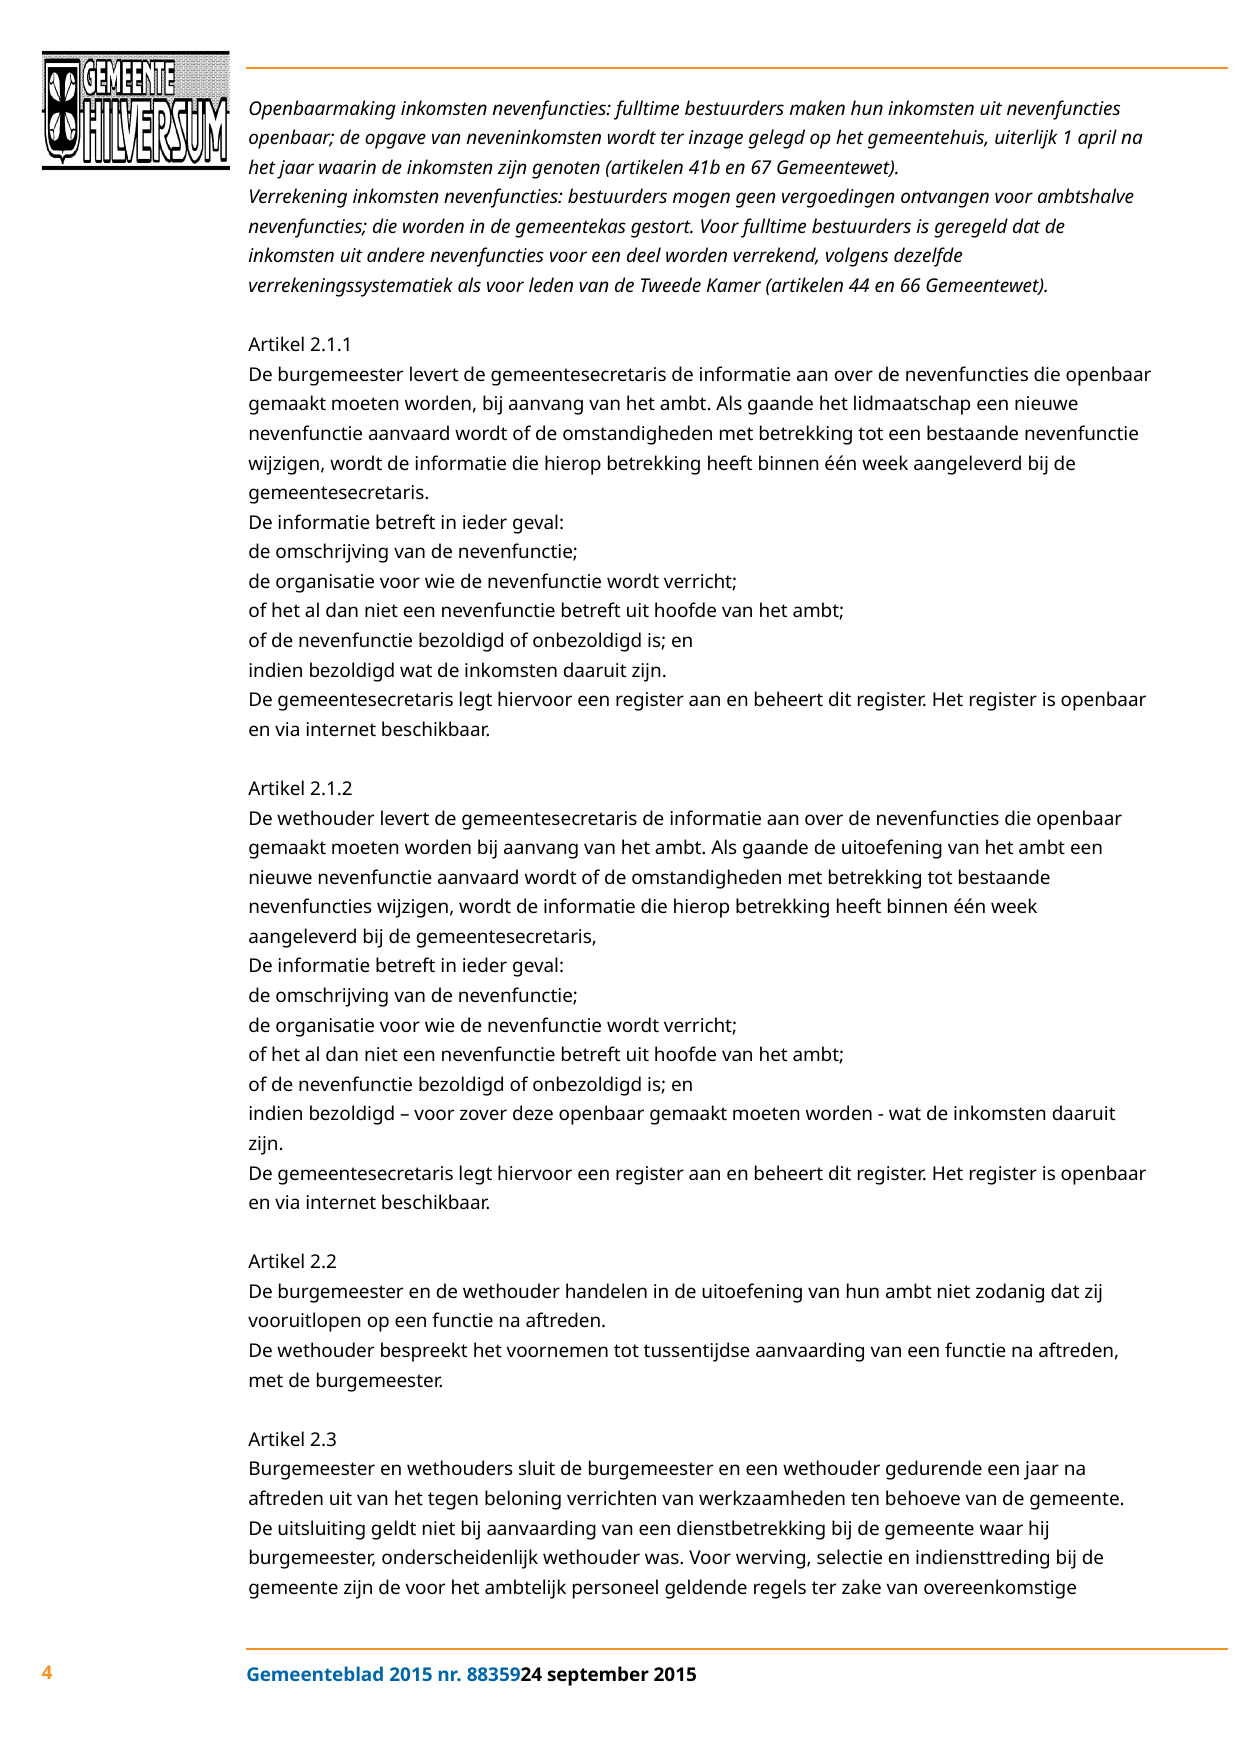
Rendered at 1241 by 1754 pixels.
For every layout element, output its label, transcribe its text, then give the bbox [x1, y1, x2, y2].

text De wethouder levert de gemeentesecretaris de informatie aan over de nevenfuncties die openbaar gemaakt moeten worden bij aanvang van het ambt. Als gaande de uitoefening van het ambt een nieuwe nevenfunctie aanvaard wordt of de omstandigheden met betrekking tot bestaande nevenfuncties wijzigen, wordt de informatie die hierop betrekking heeft binnen één week aangeleverd bij de gemeentesecretaris, [248, 805, 1152, 949]
text De burgemeester levert de gemeentesecretaris de informatie aan over de nevenfuncties die openbaar gemaakt moeten worden, bij aanvang van het ambt. Als gaande het lidmaatschap een nieuwe nevenfunctie aanvaard wordt of de omstandigheden met betrekking tot een bestaande nevenfunctie wijzigen, wordt de informatie die hierop betrekking heeft binnen één week aangeleverd bij de gemeentesecretaris. [248, 361, 1152, 505]
text De wethouder bespreekt het voornemen tot tussentijdse aanvaarding van een functie na aftreden, met de burgemeester. [248, 1337, 1152, 1393]
picture [41, 47, 231, 172]
text Artikel 2.1.2 [248, 775, 1152, 801]
text de omschrijving van de nevenfunctie; [248, 982, 1152, 1008]
text Openbaarmaking inkomsten nevenfuncties: fulltime bestuurders maken hun inkomsten uit nevenfuncties openbaar; de opgave van neveninkomsten wordt ter inzage gelegd op het gemeentehuis, uiterlijk 1 april na het jaar waarin de inkomsten zijn genoten (artikelen 41b en 67 Gemeentewet). [248, 95, 1152, 180]
text de omschrijving van de nevenfunctie; [248, 538, 1152, 564]
text Artikel 2.3 [248, 1426, 1152, 1452]
text de organisatie voor wie de nevenfunctie wordt verricht; [248, 568, 1152, 594]
text indien bezoldigd wat de inkomsten daaruit zijn. [248, 657, 1152, 683]
text indien bezoldigd – voor zover deze openbaar gemaakt moeten worden - wat de inkomsten daaruit zijn. [248, 1101, 1152, 1156]
text de organisatie voor wie de nevenfunctie wordt verricht; [248, 1012, 1152, 1038]
text of de nevenfunctie bezoldigd of onbezoldigd is; en [248, 627, 1152, 653]
text of het al dan niet een nevenfunctie betreft uit hoofde van het ambt; [248, 598, 1152, 623]
text De informatie betreft in ieder geval: [248, 509, 1152, 535]
text of de nevenfunctie bezoldigd of onbezoldigd is; en [248, 1071, 1152, 1097]
text of het al dan niet een nevenfunctie betreft uit hoofde van het ambt; [248, 1041, 1152, 1067]
text Artikel 2.2 [248, 1248, 1152, 1274]
text De informatie betreft in ieder geval: [248, 953, 1152, 978]
text De gemeentesecretaris legt hiervoor een register aan en beheert dit register. Het register is openbaar en via internet beschikbaar. [248, 686, 1152, 742]
text Verrekening inkomsten nevenfuncties: bestuurders mogen geen vergoedingen ontvangen voor ambtshalve nevenfuncties; die worden in de gemeentekas gestort. Voor fulltime bestuurders is geregeld dat de inkomsten uit andere nevenfuncties voor een deel worden verrekend, volgens dezelfde verrekeningssystematiek als voor leden van de Tweede Kamer (artikelen 44 en 66 Gemeentewet). [248, 183, 1152, 298]
text Burgemeester en wethouders sluit de burgemeester en een wethouder gedurende een jaar na aftreden uit van het tegen beloning verrichten van werkzaamheden ten behoeve van de gemeente. [248, 1456, 1152, 1511]
text De uitsluiting geldt niet bij aanvaarding van een dienstbetrekking bij de gemeente waar hij burgemeester, onderscheidenlijk wethouder was. Voor werving, selectie en indiensttreding bij de gemeente zijn de voor het ambtelijk personeel geldende regels ter zake van overeenkomstige [248, 1515, 1152, 1600]
text De gemeentesecretaris legt hiervoor een register aan en beheert dit register. Het register is openbaar en via internet beschikbaar. [248, 1160, 1152, 1215]
text Artikel 2.1.1 [248, 331, 1152, 357]
text De burgemeester en de wethouder handelen in de uitoefening van hun ambt niet zodanig dat zij vooruitlopen op een functie na aftreden. [248, 1278, 1152, 1333]
